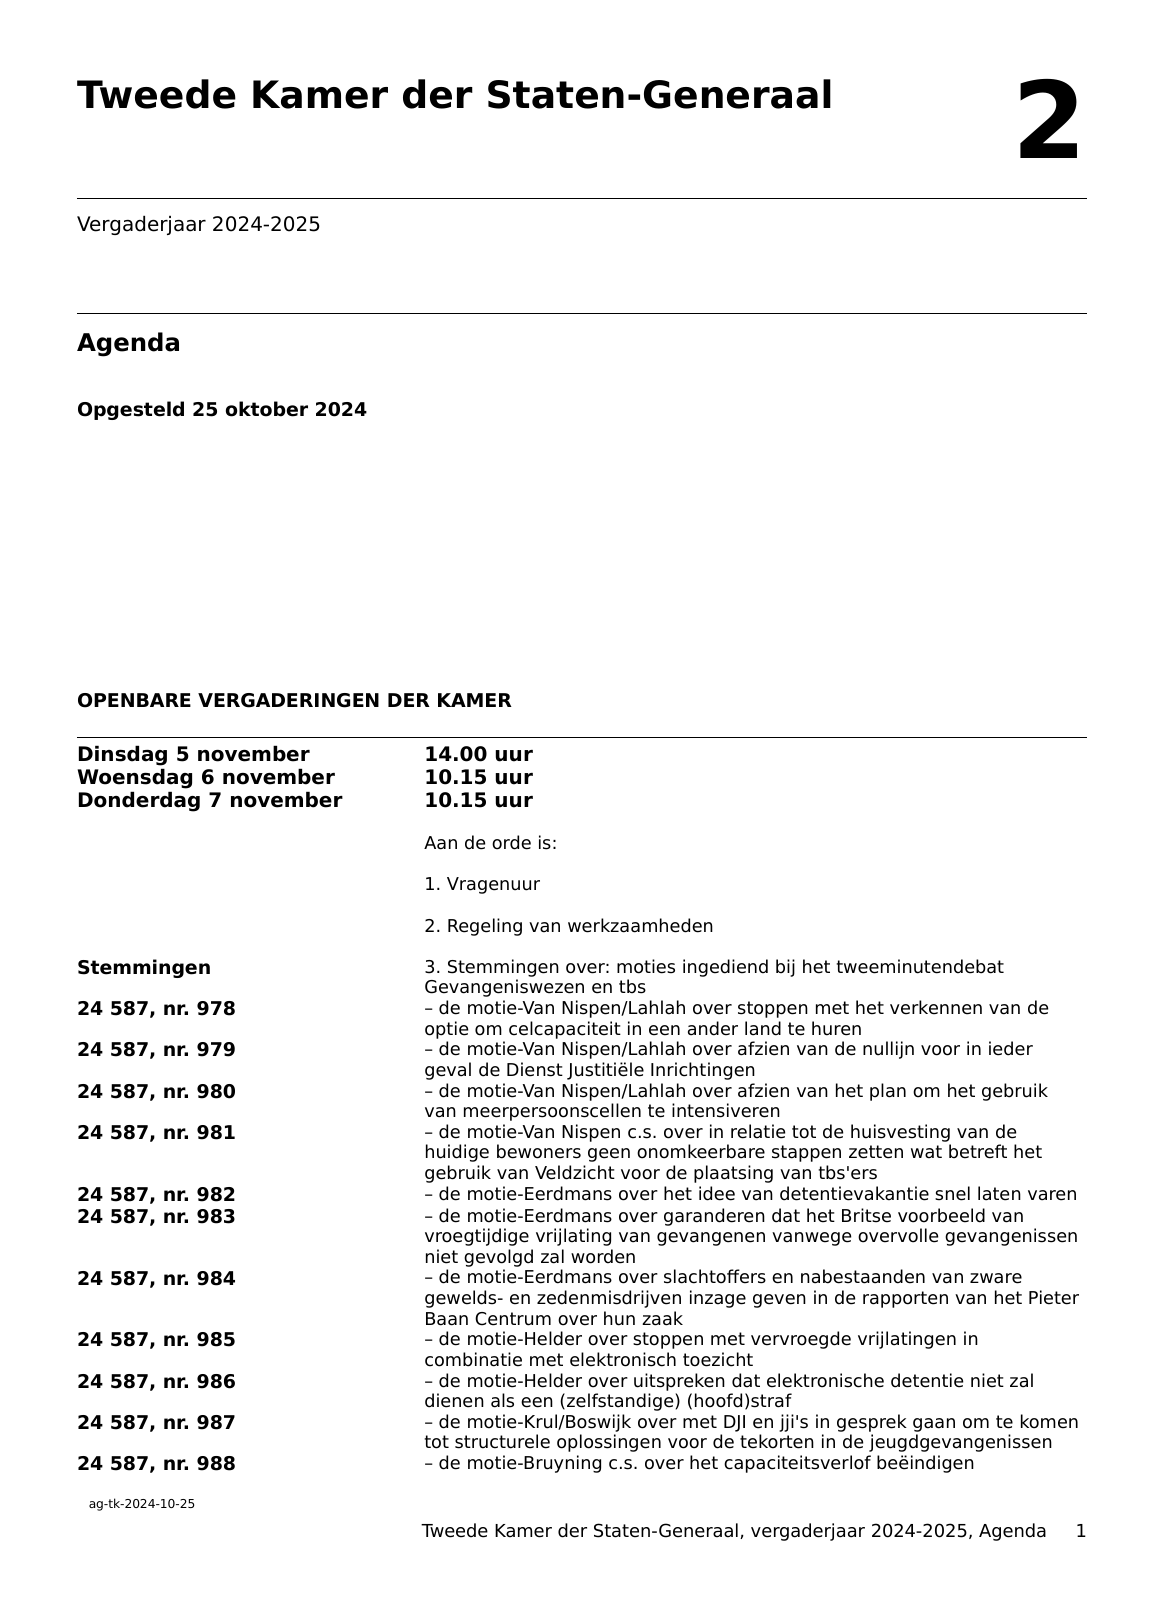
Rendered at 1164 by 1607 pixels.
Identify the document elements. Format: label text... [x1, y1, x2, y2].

table_cell 10.15 uur [418, 789, 1087, 812]
table_cell [401, 854, 418, 874]
table_cell [401, 998, 418, 1039]
table_cell 24 587, nr. 983 [77, 1206, 401, 1267]
table_cell [418, 895, 1087, 916]
table_cell [401, 936, 418, 957]
table_cell 2. Regeling van werkzaamheden [418, 916, 1087, 936]
table_cell [401, 1122, 418, 1184]
table_cell [401, 1371, 418, 1412]
table_cell [401, 766, 418, 789]
table_cell – de motie-Eerdmans over het idee van detentievakantie snel laten varen [418, 1184, 1087, 1206]
table_cell [401, 1329, 418, 1371]
table_cell [401, 833, 418, 854]
table_header [401, 738, 418, 766]
table_cell [418, 854, 1087, 874]
table_cell [401, 813, 418, 833]
table_cell 24 587, nr. 980 [77, 1081, 401, 1122]
table_cell – de motie-Eerdmans over slachtoffers en nabestaanden van zware gewelds- en zedenmisdrijven inzage geven in de rapporten van het Pieter Baan Centrum over hun zaak [418, 1268, 1087, 1329]
table_cell [401, 1039, 418, 1081]
table_cell 24 587, nr. 988 [77, 1453, 401, 1475]
table_cell [401, 874, 418, 895]
table_cell 3. Stemmingen over: moties ingediend bij het tweeminutendebat Gevangeniswezen en tbs [418, 957, 1087, 998]
table_cell [77, 916, 401, 936]
table_cell [418, 936, 1087, 957]
table_cell [401, 789, 418, 812]
table_cell – de motie-Eerdmans over garanderen dat het Britse voorbeeld van vroegtijdige vrijlating van gevangenen vanwege overvolle gevangenissen niet gevolgd zal worden [418, 1206, 1087, 1267]
text Opgesteld 25 oktober 2024 [77, 399, 1087, 421]
table_cell – de motie-Van Nispen/Lahlah over afzien van de nullijn voor in ieder geval de Dienst Justitiële Inrichtingen [418, 1039, 1087, 1081]
table_cell [77, 874, 401, 895]
table_cell 24 587, nr. 979 [77, 1039, 401, 1081]
table_cell [77, 833, 401, 854]
table_cell [401, 916, 418, 936]
table_cell – de motie-Van Nispen/Lahlah over stoppen met het verkennen van de optie om celcapaciteit in een ander land te huren [418, 998, 1087, 1039]
table_cell [77, 936, 401, 957]
table_cell [401, 1453, 418, 1475]
table_header Dinsdag 5 november [77, 738, 401, 766]
table_cell [77, 813, 401, 833]
table_cell [401, 1081, 418, 1122]
table_cell [418, 813, 1087, 833]
table_cell Stemmingen [77, 957, 401, 998]
table_header 2 [886, 59, 1087, 198]
table_cell [401, 1268, 418, 1329]
table_cell [422, 314, 1087, 357]
table_cell – de motie-Van Nispen/Lahlah over afzien van het plan om het gebruik van meerpersoonscellen te intensiveren [418, 1081, 1087, 1122]
table_cell [401, 895, 418, 916]
table_cell 24 587, nr. 986 [77, 1371, 401, 1412]
table_cell [77, 895, 401, 916]
table_cell Woensdag 6 november [77, 766, 401, 789]
table_cell – de motie-Van Nispen c.s. over in relatie tot de huisvesting van de huidige bewoners geen onomkeerbare stappen zetten wat betreft het gebruik van Veldzicht voor de plaatsing van tbs'ers [418, 1122, 1087, 1184]
table_cell 24 587, nr. 985 [77, 1329, 401, 1371]
table_cell 24 587, nr. 981 [77, 1122, 401, 1184]
table_cell [401, 1184, 418, 1206]
table_cell 10.15 uur [418, 766, 1087, 789]
table_cell [401, 1412, 418, 1453]
table_cell 24 587, nr. 978 [77, 998, 401, 1039]
table_cell 1. Vragenuur [418, 874, 1087, 895]
table_cell – de motie-Krul/Boswijk over met DJI en jji's in gesprek gaan om te komen tot structurele oplossingen voor de tekorten in de jeugdgevangenissen [418, 1412, 1087, 1453]
table_cell 24 587, nr. 984 [77, 1268, 401, 1329]
subtitle OPENBARE VERGADERINGEN DER KAMER [77, 690, 1087, 712]
table_cell Donderdag 7 november [77, 789, 401, 812]
table_cell Agenda [77, 314, 422, 357]
table_cell – de motie-Helder over uitspreken dat elektronische detentie niet zal dienen als een (zelfstandige) (hoofd)straf [418, 1371, 1087, 1412]
table_header 14.00 uur [418, 738, 1087, 766]
table_cell 24 587, nr. 982 [77, 1184, 401, 1206]
table_cell [77, 854, 401, 874]
table_cell Vergaderjaar 2024-2025 [77, 199, 1087, 313]
text ag-tk-2024-10-25 [88, 1497, 323, 1511]
table_header Tweede Kamer der Staten-Generaal [77, 59, 886, 198]
table_cell Aan de orde is: [418, 833, 1087, 854]
table_cell [401, 957, 418, 998]
table_cell [401, 1206, 418, 1267]
table_cell – de motie-Helder over stoppen met vervroegde vrijlatingen in combinatie met elektronisch toezicht [418, 1329, 1087, 1371]
table_cell – de motie-Bruyning c.s. over het capaciteitsverlof beëindigen [418, 1453, 1087, 1475]
table_cell 24 587, nr. 987 [77, 1412, 401, 1453]
